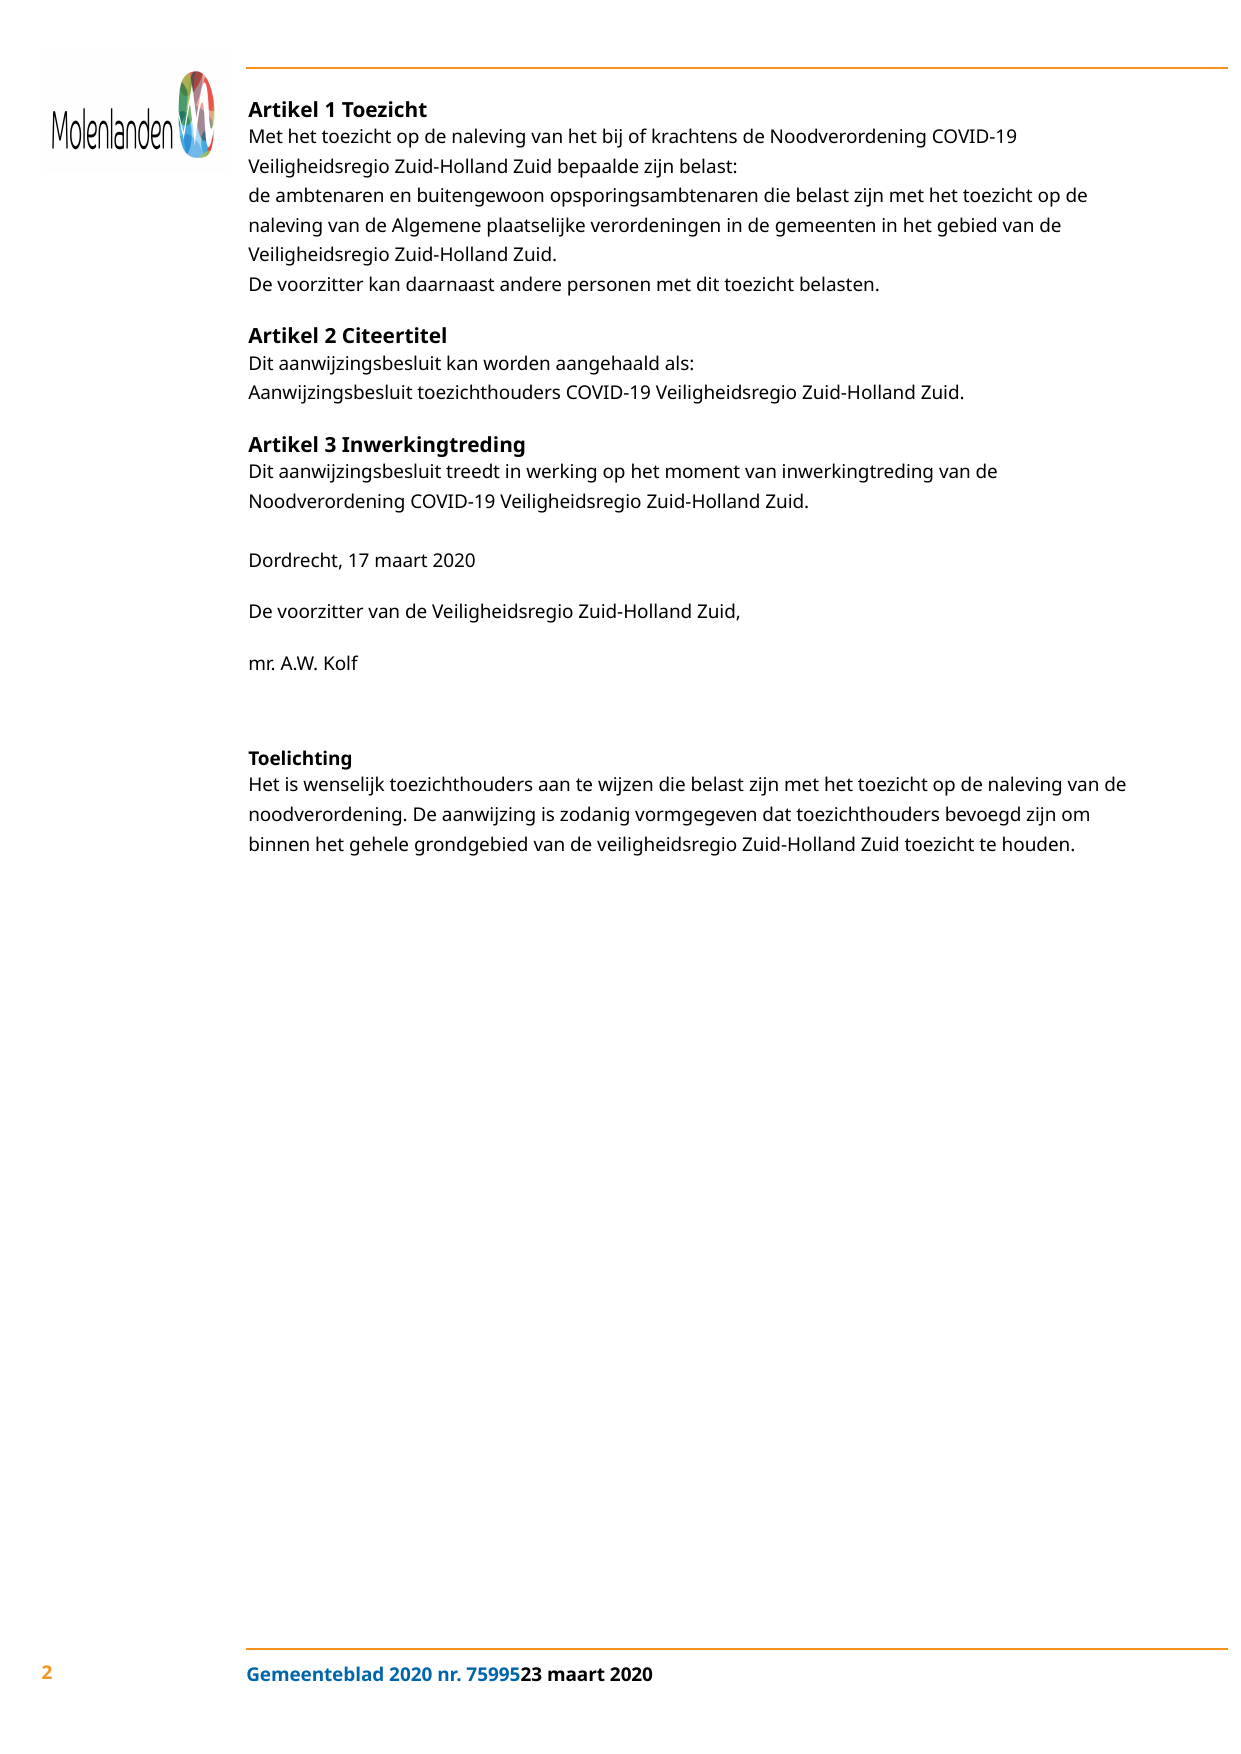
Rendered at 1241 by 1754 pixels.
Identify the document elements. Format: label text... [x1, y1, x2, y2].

text Artikel 3 Inwerkingtreding [248, 430, 1152, 458]
text Artikel 2 Citeertitel [248, 322, 1152, 350]
picture [41, 47, 231, 172]
text Dit aanwijzingsbesluit treedt in werking op het moment van inwerkingtreding van de Noodverordening COVID-19 Veiligheidsregio Zuid-Holland Zuid. [248, 458, 1152, 514]
text Dit aanwijzingsbesluit kan worden aangehaald als: [248, 350, 1152, 376]
text Aanwijzingsbesluit toezichthouders COVID-19 Veiligheidsregio Zuid-Holland Zuid. [248, 379, 1152, 405]
text De voorzitter van de Veiligheidsregio Zuid-Holland Zuid, [248, 599, 1152, 624]
text mr. A.W. Kolf [248, 650, 1152, 676]
text Met het toezicht op de naleving van het bij of krachtens de Noodverordening COVID-19 Veiligheidsregio Zuid-Holland Zuid bepaalde zijn belast: [248, 123, 1152, 178]
text De voorzitter kan daarnaast andere personen met dit toezicht belasten. [248, 271, 1152, 297]
text Artikel 1 Toezicht [248, 95, 1152, 123]
text Het is wenselijk toezichthouders aan te wijzen die belast zijn met het toezicht op de naleving van de noodverordening. De aanwijzing is zodanig vormgegeven dat toezichthouders bevoegd zijn om binnen het gehele grondgebied van de veiligheidsregio Zuid-Holland Zuid toezicht te houden. [248, 772, 1152, 857]
text de ambtenaren en buitengewoon opsporingsambtenaren die belast zijn met het toezicht op de naleving van de Algemene plaatselijke verordeningen in de gemeenten in het gebied van de Veiligheidsregio Zuid-Holland Zuid. [248, 182, 1152, 267]
text Dordrecht, 17 maart 2020 [248, 547, 1152, 573]
text Toelichting [248, 743, 1152, 772]
